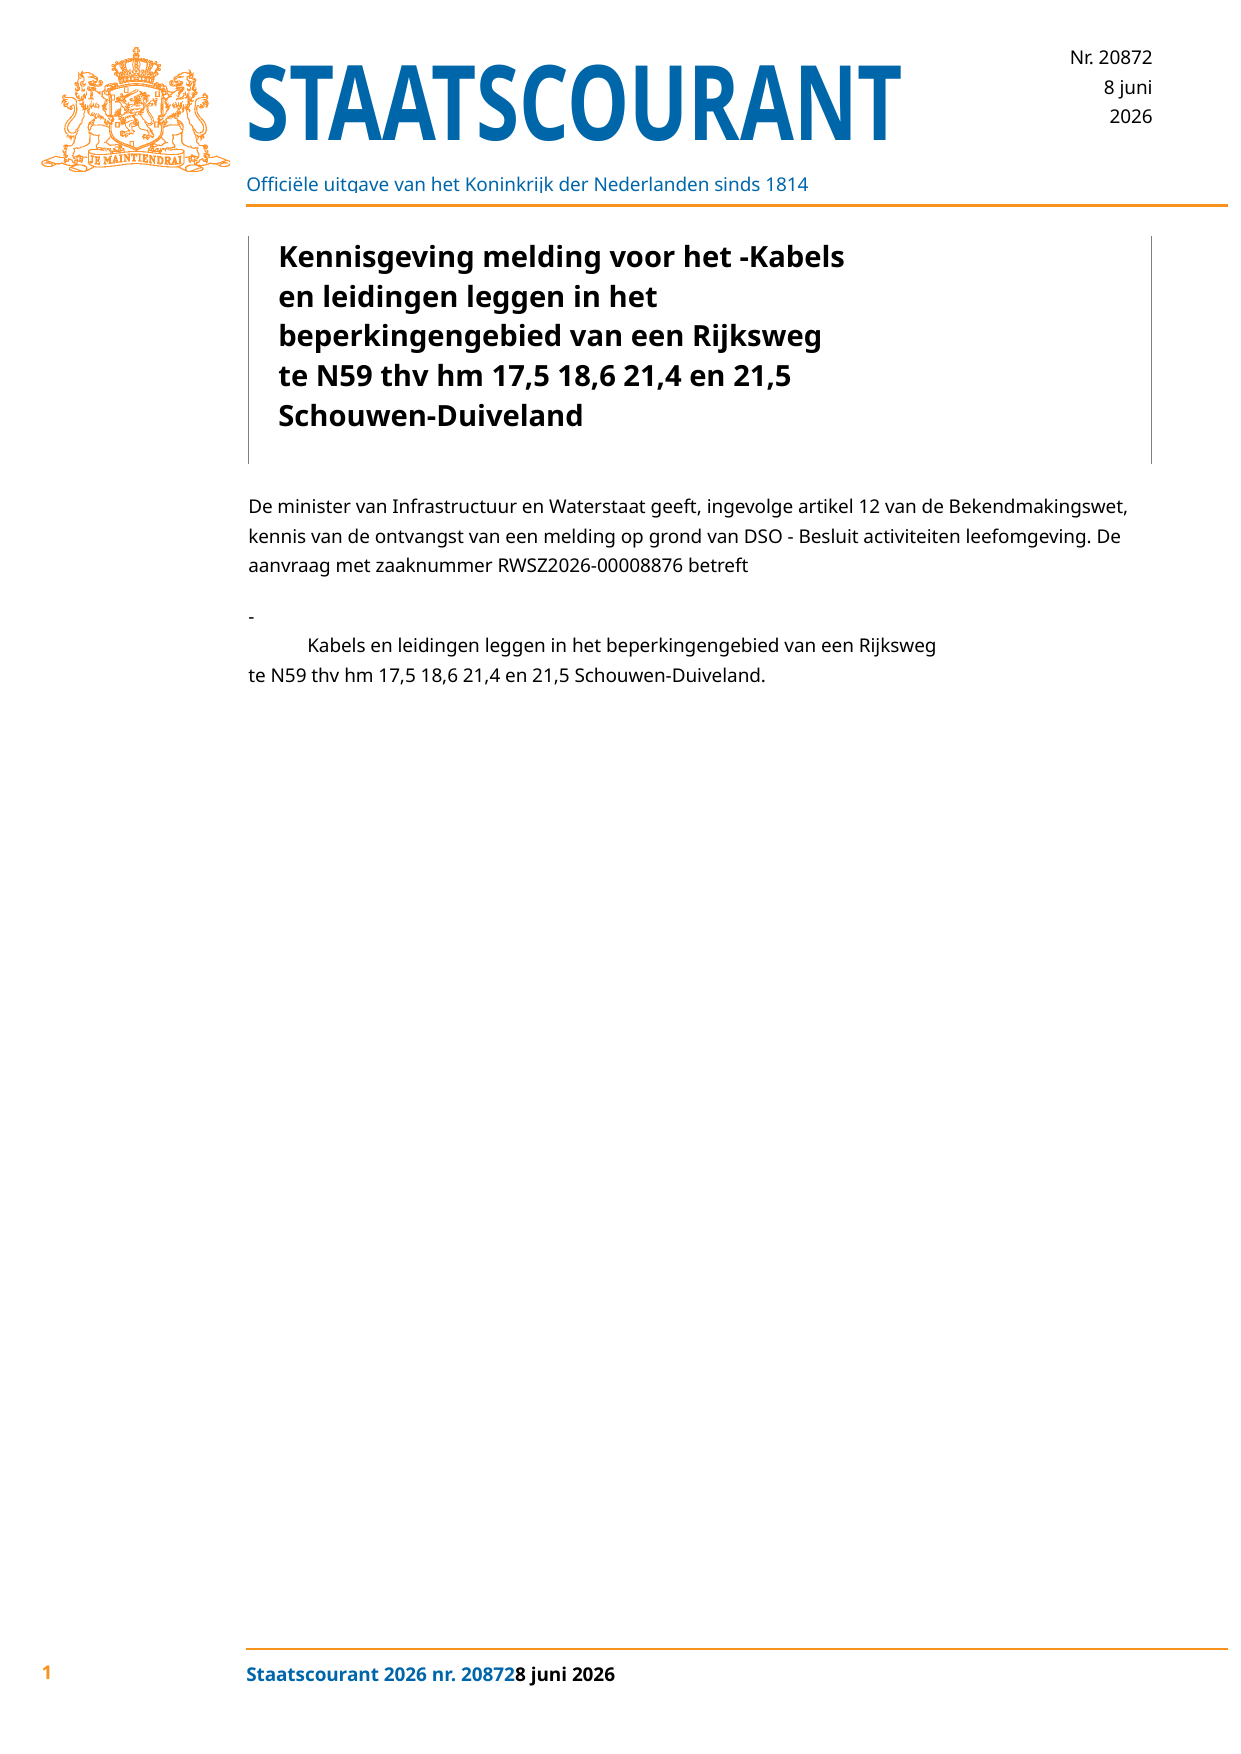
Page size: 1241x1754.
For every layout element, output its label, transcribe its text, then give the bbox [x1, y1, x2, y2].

text De minister van Infrastructuur en Waterstaat geeft, ingevolge artikel 12 van de Bekendmakingswet, kennis van de ontvangst van een melding op grond van DSO - Besluit activiteiten leefomgeving. De aanvraag met zaaknummer RWSZ2026-00008876 betreft [248, 493, 1152, 578]
table_header Kennisgeving melding voor het -Kabels en leidingen leggen in het beperkingengebied van een Rijksweg te N59 thv hm 17,5 18,6 21,4 en 21,5 Schouwen-Duiveland [249, 236, 850, 464]
picture [41, 47, 231, 172]
picture [912, 236, 1090, 414]
table_header [850, 414, 1151, 464]
list Kabels en leidingen leggen in het beperkingengebied van een Rijksweg [248, 632, 1152, 658]
text te N59 thv hm 17,5 18,6 21,4 en 21,5 Schouwen-Duiveland. [248, 662, 1152, 688]
table_header [850, 236, 912, 413]
table_header [1090, 236, 1151, 413]
